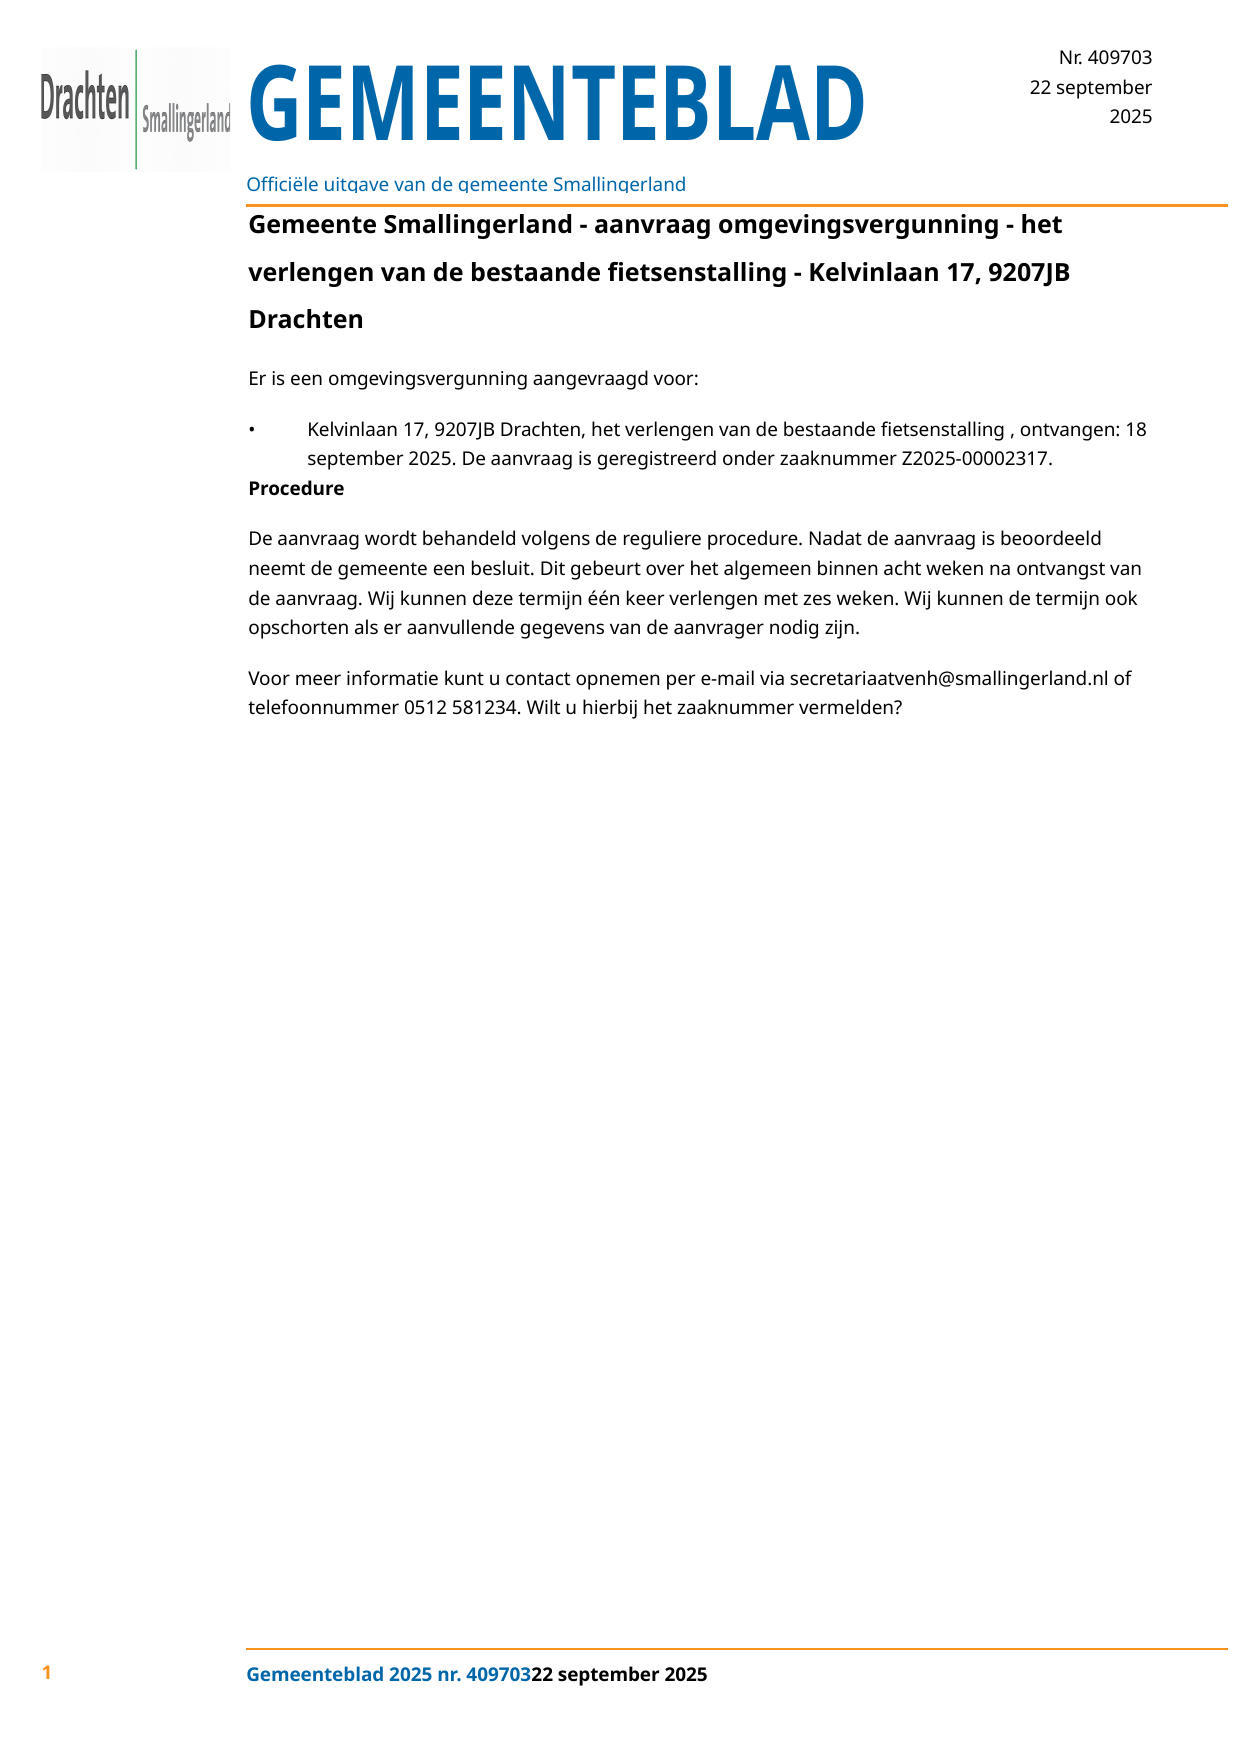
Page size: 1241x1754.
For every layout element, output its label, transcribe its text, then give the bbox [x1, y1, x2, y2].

list Kelvinlaan 17, 9207JB Drachten, het verlengen van de bestaande fietsenstalling , ontvangen: 18 september 2025. De aanvraag is geregistreerd onder zaaknummer Z2025-00002317. [248, 416, 1152, 471]
text Procedure [248, 475, 1152, 501]
text Er is een omgevingsvergunning aangevraagd voor: [248, 366, 1152, 391]
text De aanvraag wordt behandeld volgens de reguliere procedure. Nadat de aanvraag is beoordeeld neemt de gemeente een besluit. Dit gebeurt over het algemeen binnen acht weken na ontvangst van de aanvraag. Wij kunnen deze termijn één keer verlengen met zes weken. Wij kunnen de termijn ook opschorten als er aanvullende gegevens van de aanvrager nodig zijn. [248, 526, 1152, 640]
text Voor meer informatie kunt u contact opnemen per e-mail via secretariaatvenh@smallingerland.nl of telefoonnummer 0512 581234. Wilt u hierbij het zaaknummer vermelden? [248, 665, 1152, 720]
text Gemeente Smallingerland - aanvraag omgevingsvergunning - het verlengen van de bestaande fietsenstalling - Kelvinlaan 17, 9207JB Drachten [248, 207, 1152, 336]
picture [41, 47, 231, 172]
